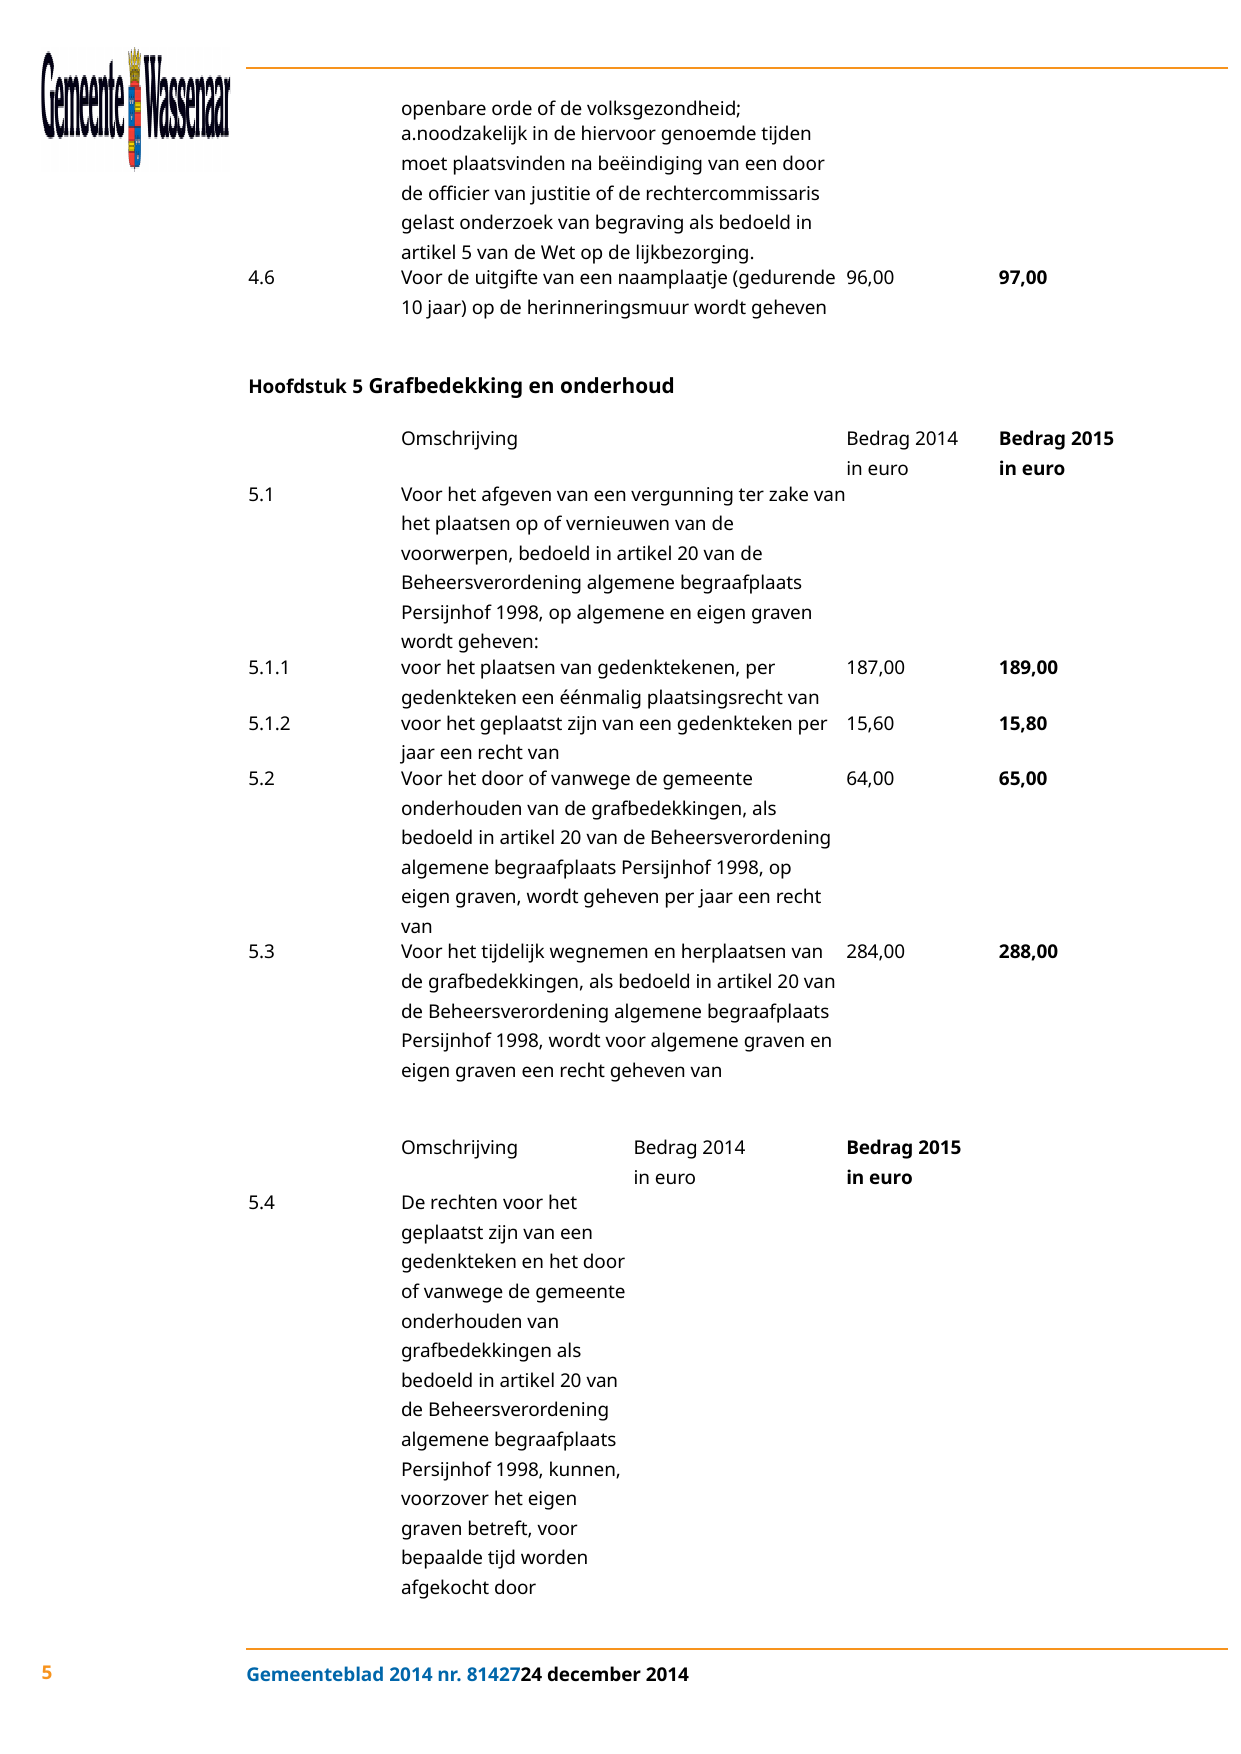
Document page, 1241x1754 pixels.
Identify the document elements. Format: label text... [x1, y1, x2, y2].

table_cell [999, 481, 1152, 654]
table_header Bedrag 2015 in euro [999, 426, 1152, 481]
table_cell 5.1.2 [248, 710, 401, 765]
table_cell 65,00 [999, 765, 1152, 939]
table_cell openbare orde of de volksgezondheid; [401, 95, 846, 121]
table_cell voor het geplaatst zijn van een gedenkteken per jaar een recht van [401, 710, 846, 765]
table_cell 187,00 [846, 655, 999, 710]
table_cell [633, 1190, 846, 1600]
table_cell [846, 481, 999, 654]
table_cell 96,00 [846, 265, 999, 320]
table_cell Voor de uitgifte van een naamplaatje (gedurende 10 jaar) op de herinneringsmuur wordt geheven [401, 265, 846, 320]
table_cell 288,00 [999, 939, 1152, 1083]
table_cell Voor het door of vanwege de gemeente onderhouden van de grafbedekkingen, als bedoeld in artikel 20 van de Beheersverordening algemene begraafplaats Persijnhof 1998, op eigen graven, wordt geheven per jaar een recht van [401, 765, 846, 939]
table_cell 5.2 [248, 765, 401, 939]
table_cell 189,00 [999, 655, 1152, 710]
table_header Bedrag 2015 in euro [846, 1134, 999, 1189]
table_cell [846, 95, 999, 121]
table_cell 284,00 [846, 939, 999, 1083]
table_cell [999, 121, 1152, 264]
table_cell [999, 95, 1152, 121]
table_header [248, 1134, 401, 1189]
table_header Bedrag 2014 in euro [633, 1134, 846, 1189]
table_cell [248, 121, 401, 264]
table_cell De rechten voor het geplaatst zijn van een gedenkteken en het door of vanwege de gemeente onderhouden van grafbedekkingen als bedoeld in artikel 20 van de Beheersverordening algemene begraafplaats Persijnhof 1998, kunnen, voorzover het eigen graven betreft, voor bepaalde tijd worden afgekocht door [401, 1190, 633, 1600]
table_cell 5.3 [248, 939, 401, 1083]
text Hoofdstuk 5 Grafbedekking en onderhoud [248, 371, 1152, 400]
table_cell 97,00 [999, 265, 1152, 320]
table_cell [846, 121, 999, 264]
table_cell a.noodzakelijk in de hiervoor genoemde tijden moet plaatsvinden na beëindiging van een door de officier van justitie of de rechtercommissaris gelast onderzoek van begraving als bedoeld in artikel 5 van de Wet op de lijkbezorging. [401, 121, 846, 264]
table_cell 4.6 [248, 265, 401, 320]
table_cell 5.1 [248, 481, 401, 654]
picture [41, 47, 231, 172]
table_cell 5.4 [248, 1190, 401, 1600]
table_cell Voor het afgeven van een vergunning ter zake van het plaatsen op of vernieuwen van de voorwerpen, bedoeld in artikel 20 van de Beheersverordening algemene begraafplaats Persijnhof 1998, op algemene en eigen graven wordt geheven: [401, 481, 846, 654]
table_header [248, 426, 401, 481]
table_header Omschrijving [401, 426, 846, 481]
table_cell Voor het tijdelijk wegnemen en herplaatsen van de grafbedekkingen, als bedoeld in artikel 20 van de Beheersverordening algemene begraafplaats Persijnhof 1998, wordt voor algemene graven en eigen graven een recht geheven van [401, 939, 846, 1083]
table_cell 15,80 [999, 710, 1152, 765]
table_cell voor het plaatsen van gedenktekenen, per gedenkteken een éénmalig plaatsingsrecht van [401, 655, 846, 710]
table_cell 5.1.1 [248, 655, 401, 710]
table_cell [248, 95, 401, 121]
table_cell 64,00 [846, 765, 999, 939]
table_cell 15,60 [846, 710, 999, 765]
table_header Omschrijving [401, 1134, 633, 1189]
table_cell [846, 1190, 999, 1600]
table_header Bedrag 2014 in euro [846, 426, 999, 481]
